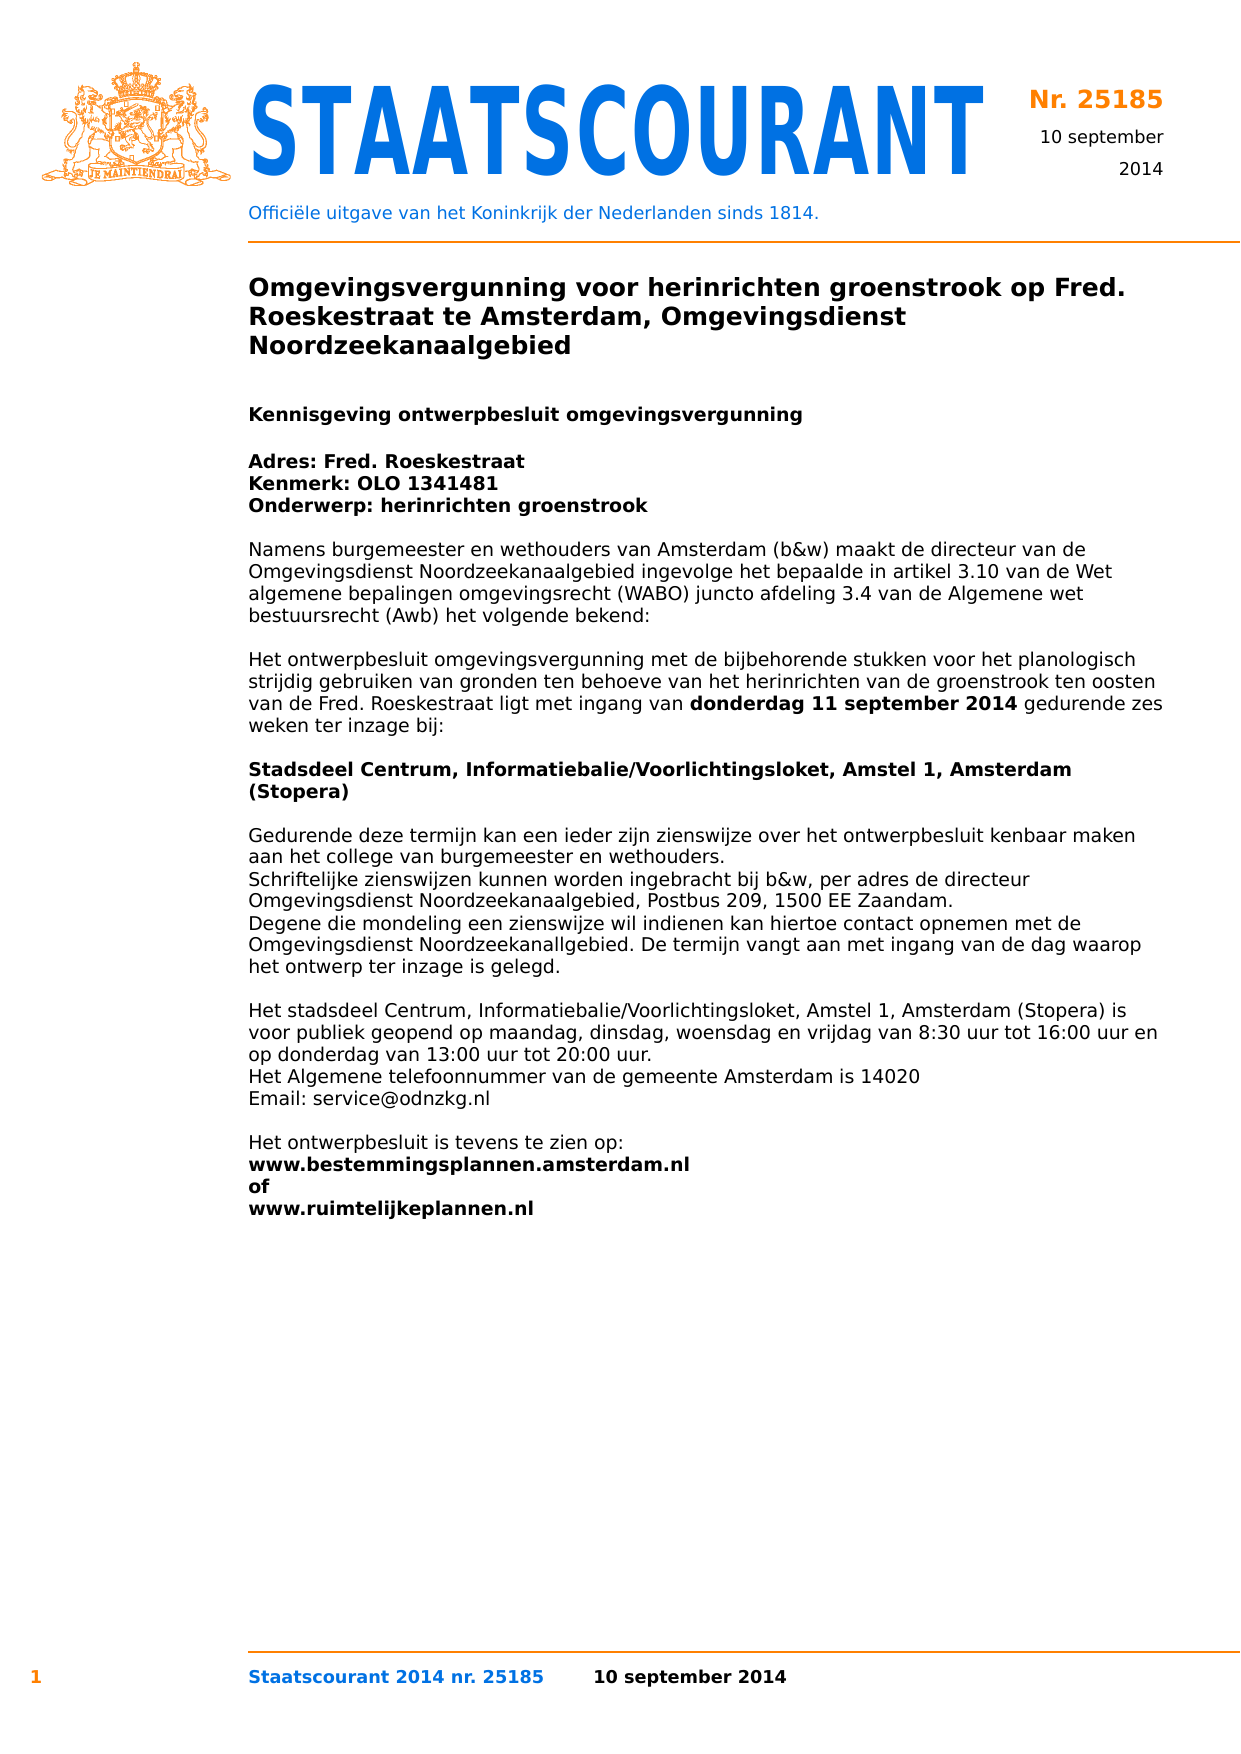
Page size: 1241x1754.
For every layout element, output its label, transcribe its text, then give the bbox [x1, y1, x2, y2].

text Het stadsdeel Centrum, Informatiebalie/Voorlichtingsloket, Amstel 1, Amsterdam (Stopera) is voor publiek geopend op maandag, dinsdag, woensdag en vrijdag van 8:30 uur tot 16:00 uur en op donderdag van 13:00 uur tot 20:00 uur. [248, 1000, 1163, 1066]
text www.ruimtelijkeplannen.nl [248, 1198, 1163, 1220]
subtitle Kennisgeving ontwerpbesluit omgevingsvergunning [248, 404, 1163, 426]
text Het ontwerpbesluit is tevens te zien op: [248, 1132, 1163, 1154]
subtitle Omgevingsvergunning voor herinrichten groenstrook op Fred. Roeskestraat te Amsterdam, Omgevingsdienst Noordzeekanaalgebied [248, 273, 1163, 361]
text Adres: Fred. Roeskestraat [248, 451, 1163, 473]
text Schriftelijke zienswijzen kunnen worden ingebracht bij b&w, per adres de directeur Omgevingsdienst Noordzeekanaalgebied, Postbus 209, 1500 EE Zaandam. [248, 868, 1163, 912]
table_cell 10 september [998, 121, 1240, 153]
table_cell Officiële uitgave van het Koninkrijk der Nederlanden sinds 1814. [248, 203, 1240, 241]
text Email: service@odnzkg.nl [248, 1088, 1163, 1110]
text of [248, 1176, 1163, 1198]
text Degene die mondeling een zienswijze wil indienen kan hiertoe contact opnemen met de Omgevingsdienst Noordzeekanallgebied. De termijn vangt aan met ingang van de dag waarop het ontwerp ter inzage is gelegd. [248, 912, 1163, 978]
text Het ontwerpbesluit omgevingsvergunning met de bijbehorende stukken voor het planologisch strijdig gebruiken van gronden ten behoeve van het herinrichten van de groenstrook ten oosten van de Fred. Roeskestraat ligt met ingang van donderdag 11 september 2014 gedurende zes weken ter inzage bij: [248, 649, 1163, 737]
text Namens burgemeester en wethouders van Amsterdam (b&w) maakt de directeur van de Omgevingsdienst Noordzeekanaalgebied ingevolge het bepaalde in artikel 3.10 van de Wet algemene bepalingen omgevingsrecht (WABO) juncto afdeling 3.4 van de Algemene wet bestuursrecht (Awb) het volgende bekend: [248, 539, 1163, 627]
table_header STAATSCOURANT [248, 62, 998, 203]
picture [41, 62, 231, 186]
text Onderwerp: herinrichten groenstrook [248, 495, 1163, 517]
table_header Nr. 25185 [998, 62, 1240, 121]
text Kenmerk: OLO 1341481 [248, 473, 1163, 495]
text Gedurende deze termijn kan een ieder zijn zienswijze over het ontwerpbesluit kenbaar maken aan het college van burgemeester en wethouders. [248, 824, 1163, 868]
table_header [25, 62, 248, 241]
text Het Algemene telefoonnummer van de gemeente Amsterdam is 14020 [248, 1066, 1163, 1088]
text www.bestemmingsplannen.amsterdam.nl [248, 1154, 1163, 1176]
text Stadsdeel Centrum, Informatiebalie/Voorlichtingsloket, Amstel 1, Amsterdam (Stopera) [248, 759, 1163, 803]
table_cell 2014 [998, 153, 1240, 203]
